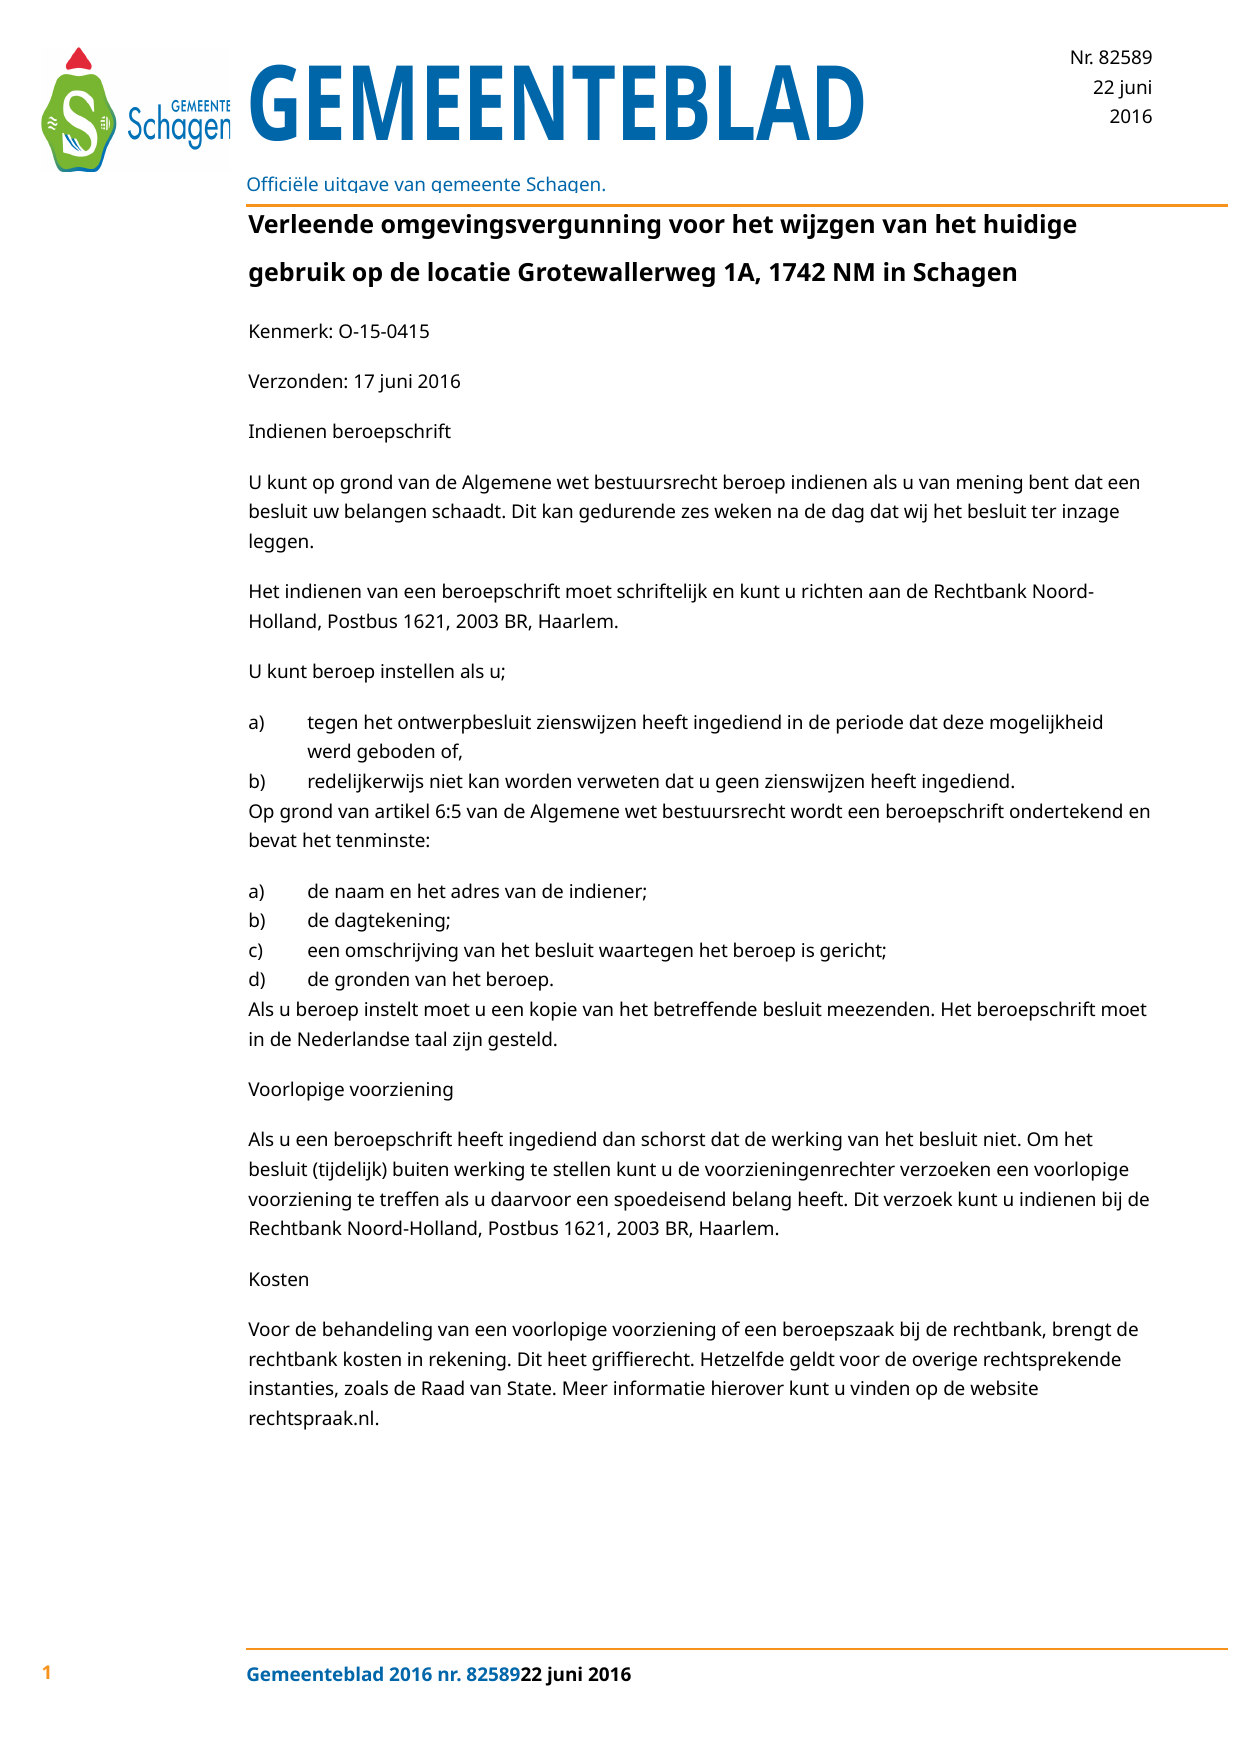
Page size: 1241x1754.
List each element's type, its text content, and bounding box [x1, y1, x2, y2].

text Als u beroep instelt moet u een kopie van het betreffende besluit meezenden. Het beroepschrift moet in de Nederlandse taal zijn gesteld. [248, 996, 1152, 1052]
list tegen het ontwerpbesluit zienswijzen heeft ingediend in de periode dat deze mogelijkheid werd geboden of, [248, 709, 1152, 764]
text Verleende omgevingsvergunning voor het wijzgen van het huidige gebruik op de locatie Grotewallerweg 1A, 1742 NM in Schagen [248, 207, 1152, 288]
text U kunt op grond van de Algemene wet bestuursrecht beroep indienen als u van mening bent dat een besluit uw belangen schaadt. Dit kan gedurende zes weken na de dag dat wij het besluit ter inzage leggen. [248, 469, 1152, 554]
text Kenmerk: O-15-0415 [248, 318, 1152, 344]
list redelijkerwijs niet kan worden verweten dat u geen zienswijzen heeft ingediend. [248, 768, 1152, 794]
text Indienen beroepschrift [248, 419, 1152, 444]
text U kunt beroep instellen als u; [248, 659, 1152, 684]
text Voorlopige voorziening [248, 1076, 1152, 1102]
text Als u een beroepschrift heeft ingediend dan schorst dat de werking van het besluit niet. Om het besluit (tijdelijk) buiten werking te stellen kunt u de voorzieningenrechter verzoeken een voorlopige voorziening te treffen als u daarvoor een spoedeisend belang heeft. Dit verzoek kunt u indienen bij de Rechtbank Noord-Holland, Postbus 1621, 2003 BR, Haarlem. [248, 1127, 1152, 1241]
list de gronden van het beroep. [248, 967, 1152, 992]
text Het indienen van een beroepschrift moet schriftelijk en kunt u richten aan de Rechtbank Noord-Holland, Postbus 1621, 2003 BR, Haarlem. [248, 579, 1152, 634]
list de naam en het adres van de indiener; [248, 878, 1152, 904]
text Verzonden: 17 juni 2016 [248, 368, 1152, 394]
text Voor de behandeling van een voorlopige voorziening of een beroepszaak bij de rechtbank, brengt de rechtbank kosten in rekening. Dit heet griffierecht. Hetzelfde geldt voor de overige rechtsprekende instanties, zoals de Raad van State. Meer informatie hierover kunt u vinden op de website rechtspraak.nl. [248, 1316, 1152, 1431]
text Kosten [248, 1266, 1152, 1292]
list de dagtekening; [248, 907, 1152, 933]
picture [41, 47, 231, 172]
list een omschrijving van het besluit waartegen het beroep is gericht; [248, 937, 1152, 963]
text Op grond van artikel 6:5 van de Algemene wet bestuursrecht wordt een beroepschrift ondertekend en bevat het tenminste: [248, 798, 1152, 853]
